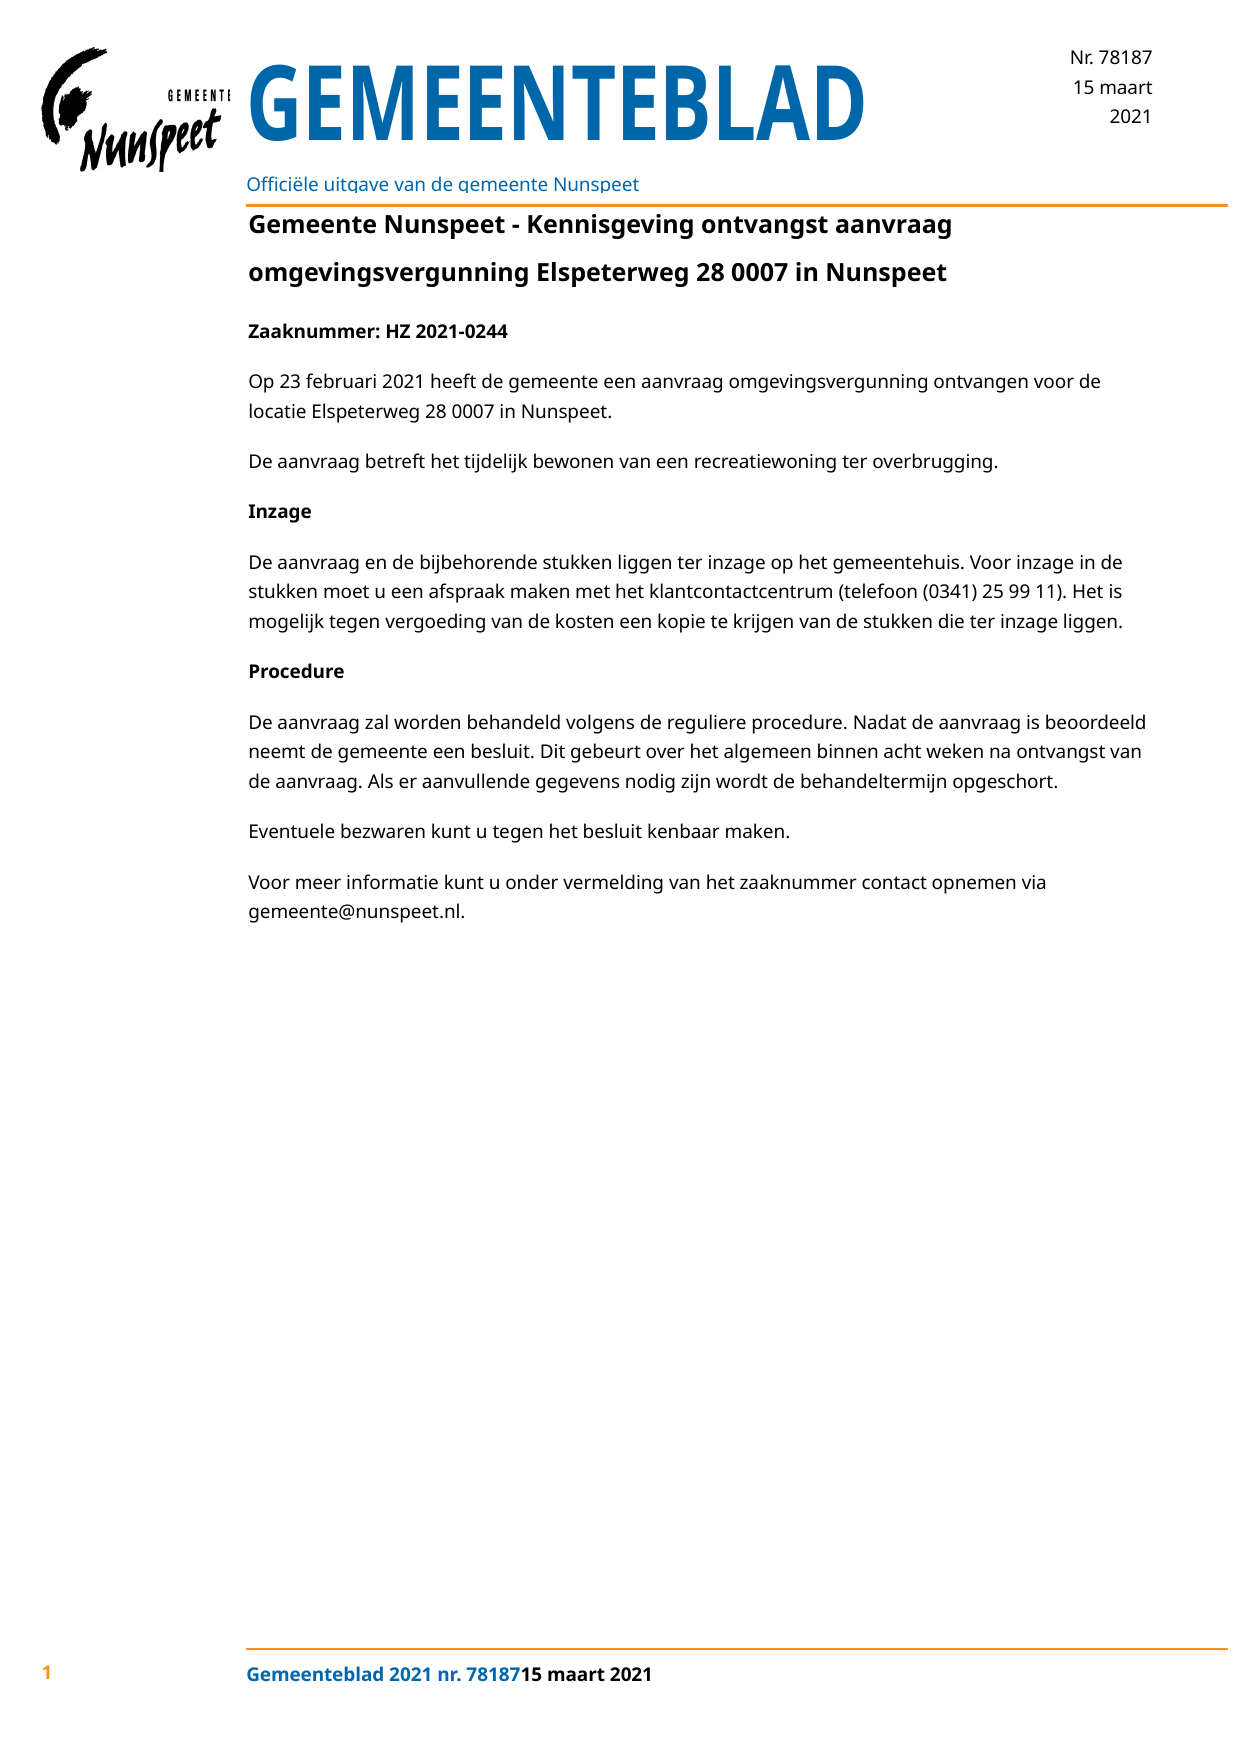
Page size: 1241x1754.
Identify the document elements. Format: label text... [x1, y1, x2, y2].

text Eventuele bezwaren kunt u tegen het besluit kenbaar maken. [248, 819, 1152, 844]
text De aanvraag betreft het tijdelijk bewonen van een recreatiewoning ter overbrugging. [248, 448, 1152, 474]
text De aanvraag en de bijbehorende stukken liggen ter inzage op het gemeentehuis. Voor inzage in de stukken moet u een afspraak maken met het klantcontactcentrum (telefoon (0341) 25 99 11). Het is mogelijk tegen vergoeding van de kosten een kopie te krijgen van de stukken die ter inzage liggen. [248, 549, 1152, 634]
text Gemeente Nunspeet - Kennisgeving ontvangst aanvraag omgevingsvergunning Elspeterweg 28 0007 in Nunspeet [248, 207, 1152, 288]
text Zaaknummer: HZ 2021-0244 [248, 318, 1152, 344]
text Op 23 februari 2021 heeft de gemeente een aanvraag omgevingsvergunning ontvangen voor de locatie Elspeterweg 28 0007 in Nunspeet. [248, 368, 1152, 424]
text De aanvraag zal worden behandeld volgens de reguliere procedure. Nadat de aanvraag is beoordeeld neemt de gemeente een besluit. Dit gebeurt over het algemeen binnen acht weken na ontvangst van de aanvraag. Als er aanvullende gegevens nodig zijn wordt de behandeltermijn opgeschort. [248, 709, 1152, 794]
picture [41, 47, 231, 172]
text Inzage [248, 499, 1152, 524]
text Procedure [248, 659, 1152, 684]
text Voor meer informatie kunt u onder vermelding van het zaaknummer contact opnemen via gemeente@nunspeet.nl. [248, 869, 1152, 924]
